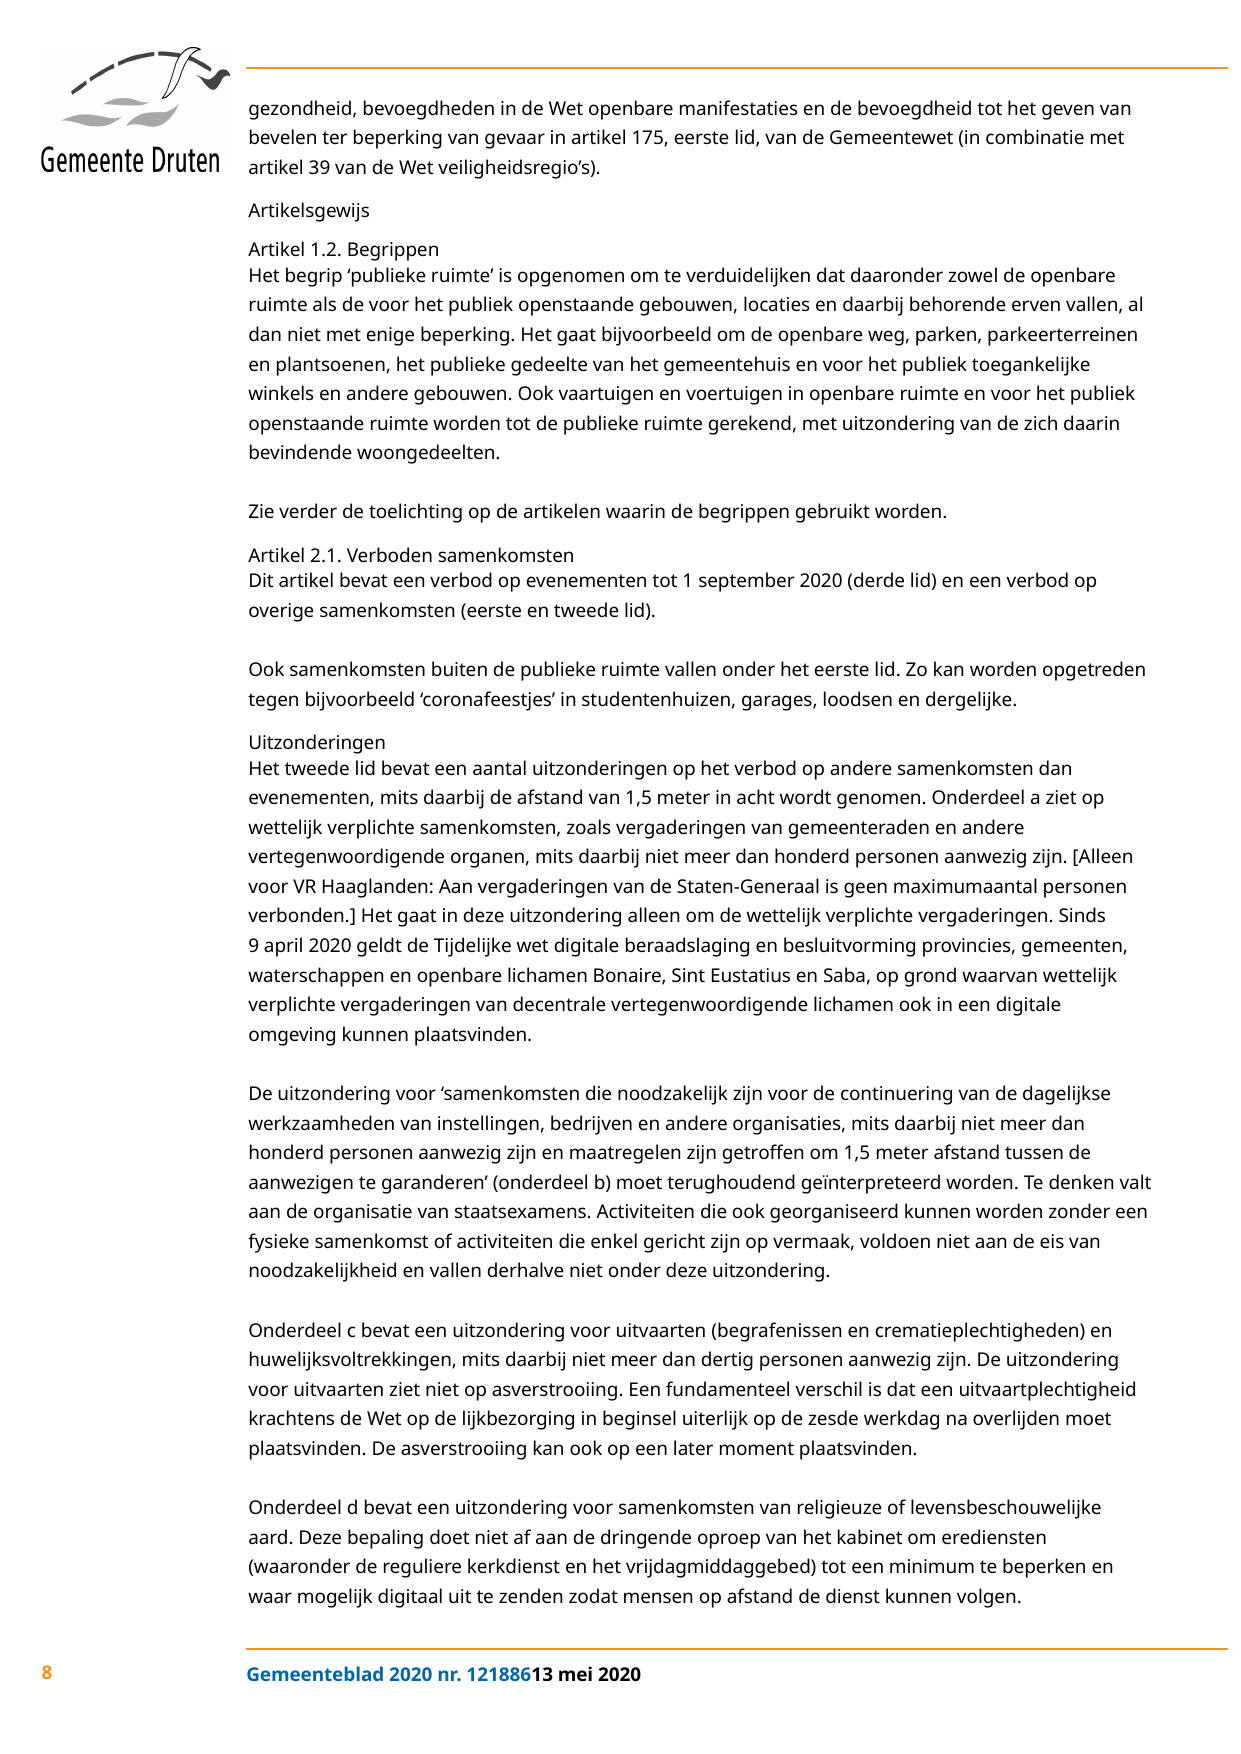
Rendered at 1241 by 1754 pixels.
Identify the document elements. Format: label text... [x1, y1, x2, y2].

text Het tweede lid bevat een aantal uitzonderingen op het verbod op andere samenkomsten dan evenementen, mits daarbij de afstand van 1,5 meter in acht wordt genomen. Onderdeel a ziet op wettelijk verplichte samenkomsten, zoals vergaderingen van gemeenteraden en andere vertegenwoordigende organen, mits daarbij niet meer dan honderd personen aanwezig zijn. [Alleen voor VR Haaglanden: Aan vergaderingen van de Staten-Generaal is geen maximumaantal personen verbonden.] Het gaat in deze uitzondering alleen om de wettelijk verplichte vergaderingen. Sinds 9 april 2020 geldt de Tijdelijke wet digitale beraadslaging en besluitvorming provincies, gemeenten, waterschappen en openbare lichamen Bonaire, Sint Eustatius en Saba, op grond waarvan wettelijk verplichte vergaderingen van decentrale vertegenwoordigende lichamen ook in een digitale omgeving kunnen plaatsvinden. [248, 755, 1152, 1047]
picture [41, 47, 231, 172]
text Artikel 2.1. Verboden samenkomsten [248, 542, 1152, 568]
text Ook samenkomsten buiten de publieke ruimte vallen onder het eerste lid. Zo kan worden opgetreden tegen bijvoorbeeld ‘coronafeestjes’ in studentenhuizen, garages, loodsen en dergelijke. [248, 656, 1152, 712]
text Uitzonderingen [248, 729, 1152, 755]
text De uitzondering voor ‘samenkomsten die noodzakelijk zijn voor de continuering van de dagelijkse werkzaamheden van instellingen, bedrijven en andere organisaties, mits daarbij niet meer dan honderd personen aanwezig zijn en maatregelen zijn getroffen om 1,5 meter afstand tussen de aanwezigen te garanderen’ (onderdeel b) moet terughoudend geïnterpreteerd worden. Te denken valt aan de organisatie van staatsexamens. Activiteiten die ook georganiseerd kunnen worden zonder een fysieke samenkomst of activiteiten die enkel gericht zijn op vermaak, voldoen niet aan de eis van noodzakelijkheid en vallen derhalve niet onder deze uitzondering. [248, 1080, 1152, 1283]
text Onderdeel d bevat een uitzondering voor samenkomsten van religieuze of levensbeschouwelijke aard. Deze bepaling doet niet af aan de dringende oproep van het kabinet om erediensten (waaronder de reguliere kerkdienst en het vrijdagmiddaggebed) tot een minimum te beperken en waar mogelijk digitaal uit te zenden zodat mensen op afstand de dienst kunnen volgen. [248, 1494, 1152, 1609]
text Onderdeel c bevat een uitzondering voor uitvaarten (begrafenissen en crematieplechtigheden) en huwelijksvoltrekkingen, mits daarbij niet meer dan dertig personen aanwezig zijn. De uitzondering voor uitvaarten ziet niet op asverstrooiing. Een fundamenteel verschil is dat een uitvaartplechtigheid krachtens de Wet op de lijkbezorging in beginsel uiterlijk op de zesde werkdag na overlijden moet plaatsvinden. De asverstrooiing kan ook op een later moment plaatsvinden. [248, 1317, 1152, 1461]
text Dit artikel bevat een verbod op evenementen tot 1 september 2020 (derde lid) en een verbod op overige samenkomsten (eerste en tweede lid). [248, 568, 1152, 623]
text Zie verder de toelichting op de artikelen waarin de begrippen gebruikt worden. [248, 499, 1152, 524]
text Artikel 1.2. Begrippen [248, 236, 1152, 262]
text gezondheid, bevoegdheden in de Wet openbare manifestaties en de bevoegdheid tot het geven van bevelen ter beperking van gevaar in artikel 175, eerste lid, van de Gemeentewet (in combinatie met artikel 39 van de Wet veiligheidsregio’s). [248, 95, 1152, 180]
text Het begrip ‘publieke ruimte’ is opgenomen om te verduidelijken dat daaronder zowel de openbare ruimte als de voor het publiek openstaande gebouwen, locaties en daarbij behorende erven vallen, al dan niet met enige beperking. Het gaat bijvoorbeeld om de openbare weg, parken, parkeerterreinen en plantsoenen, het publieke gedeelte van het gemeentehuis en voor het publiek toegankelijke winkels en andere gebouwen. Ook vaartuigen en voertuigen in openbare ruimte en voor het publiek openstaande ruimte worden tot de publieke ruimte gerekend, met uitzondering van de zich daarin bevindende woongedeelten. [248, 262, 1152, 465]
text Artikelsgewijs [248, 197, 1152, 223]
